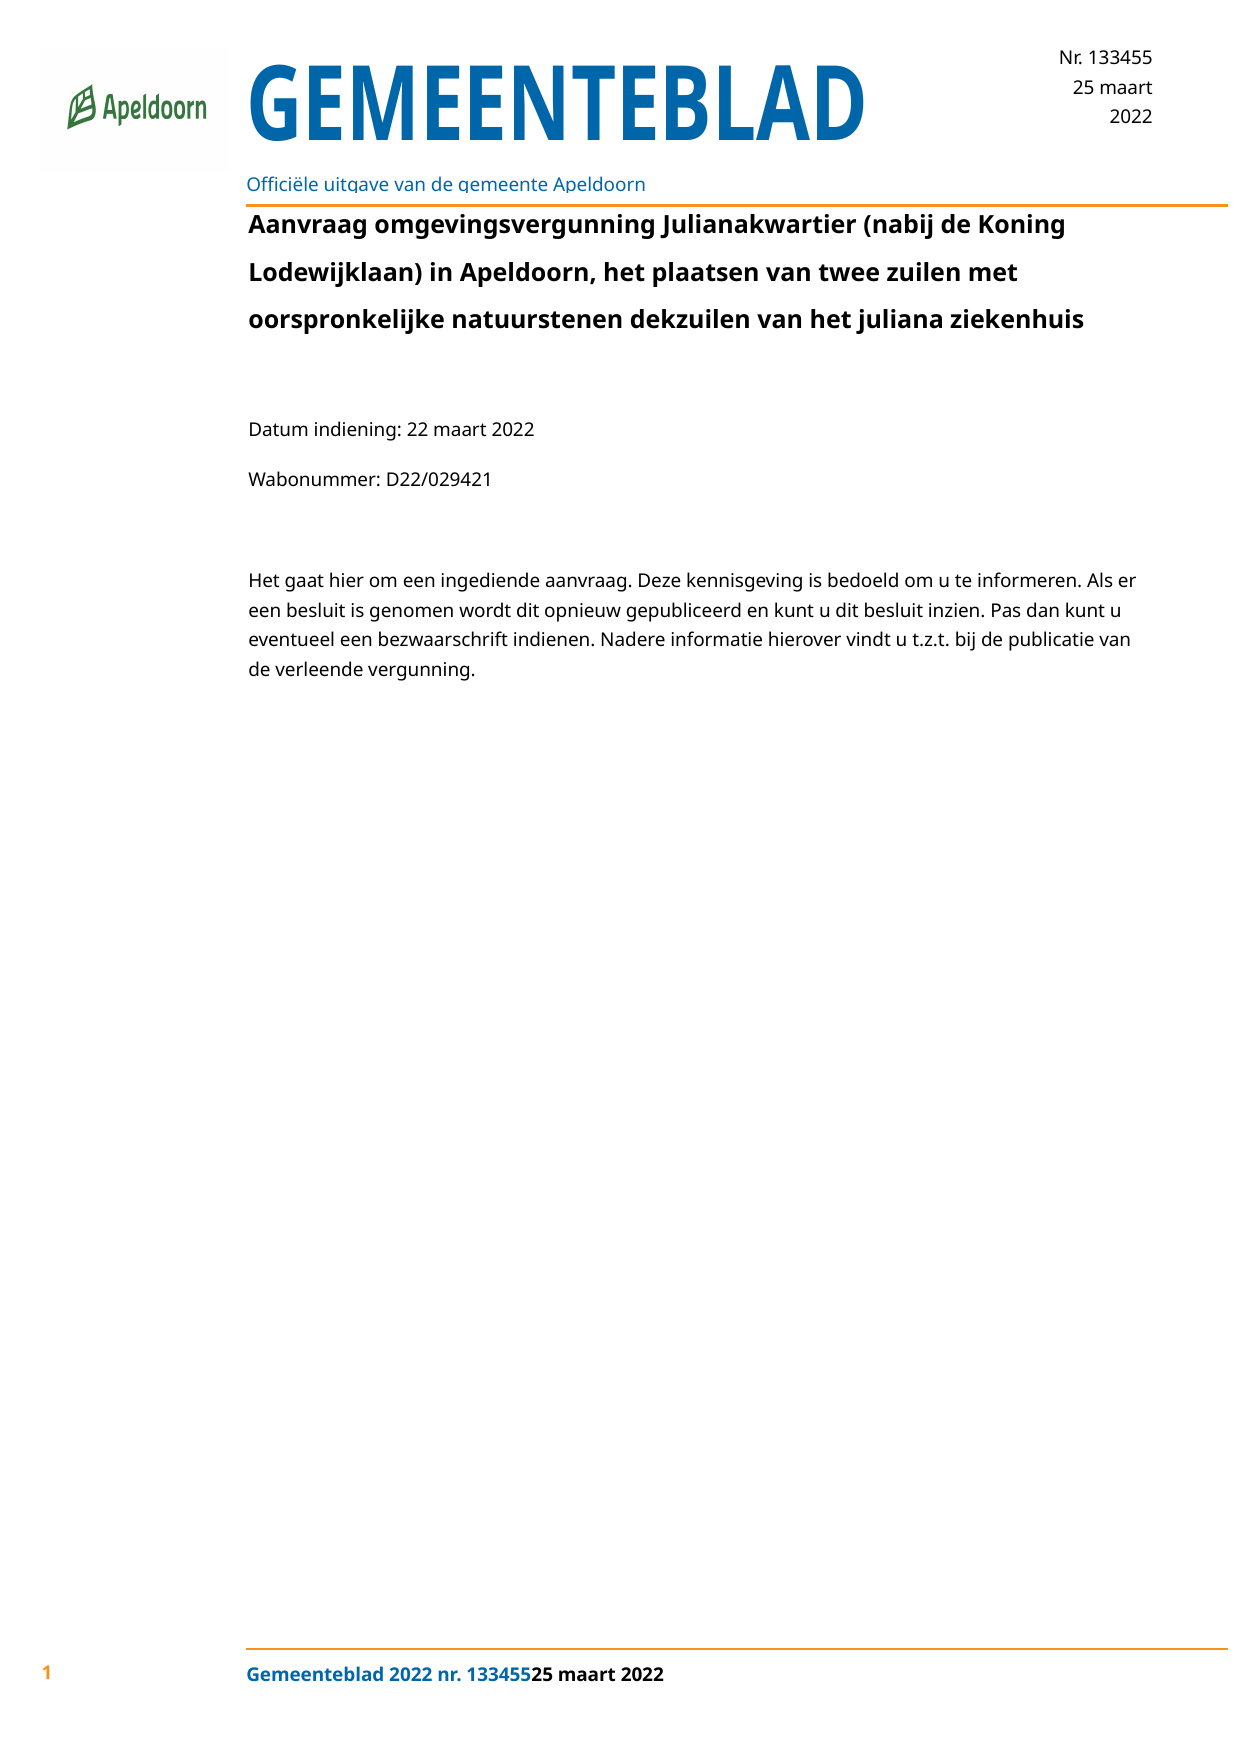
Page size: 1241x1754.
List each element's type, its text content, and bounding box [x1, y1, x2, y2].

text Het gaat hier om een ingediende aanvraag. Deze kennisgeving is bedoeld om u te informeren. Als er een besluit is genomen wordt dit opnieuw gepubliceerd en kunt u dit besluit inzien. Pas dan kunt u eventueel een bezwaarschrift indienen. Nadere informatie hierover vindt u t.z.t. bij de publicatie van de verleende vergunning. [248, 567, 1152, 682]
text Datum indiening: 22 maart 2022 [248, 416, 1152, 442]
text Wabonummer: D22/029421 [248, 466, 1152, 492]
text Aanvraag omgevingsvergunning Julianakwartier (nabij de Koning Lodewijklaan) in Apeldoorn, het plaatsen van twee zuilen met oorspronkelijke natuurstenen dekzuilen van het juliana ziekenhuis [248, 207, 1152, 336]
picture [41, 47, 231, 172]
